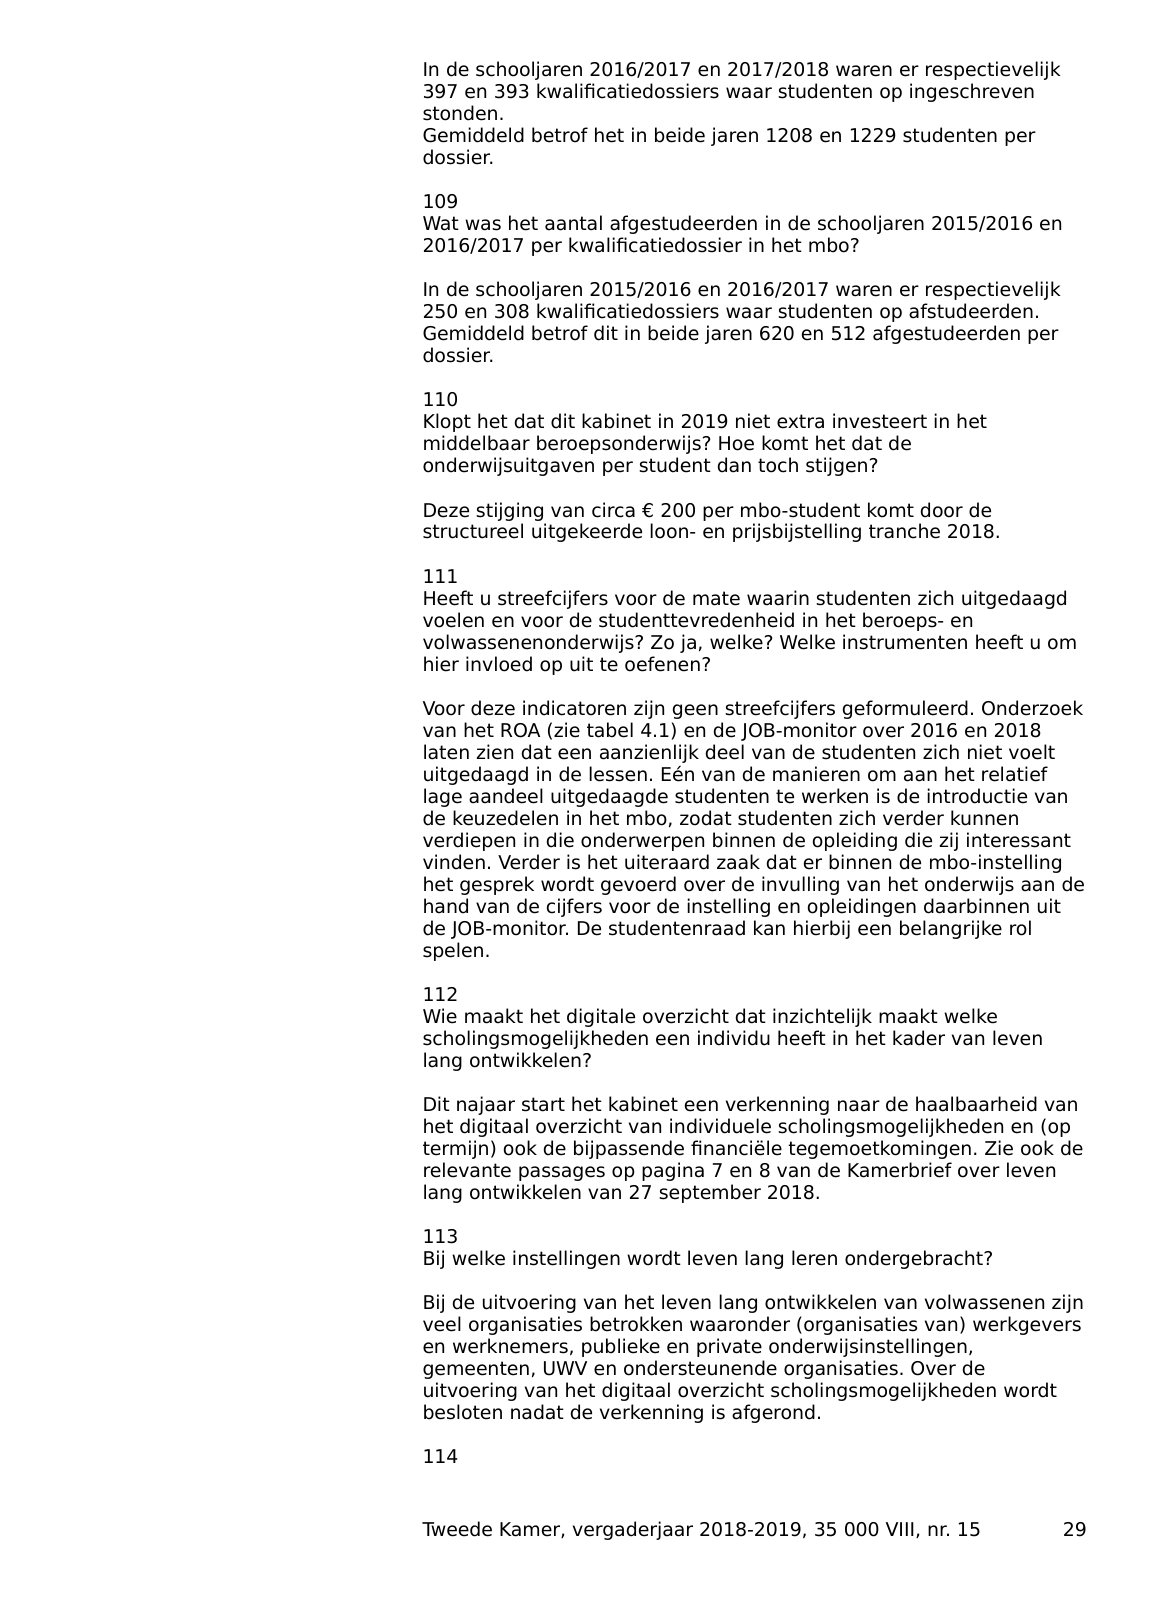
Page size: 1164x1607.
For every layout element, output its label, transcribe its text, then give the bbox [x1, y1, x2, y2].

text In de schooljaren 2016/2017 en 2017/2018 waren er respectievelijk 397 en 393 kwalificatiedossiers waar studenten op ingeschreven stonden. [422, 59, 1087, 125]
text Klopt het dat dit kabinet in 2019 niet extra investeert in het middelbaar beroepsonderwijs? Hoe komt het dat de onderwijsuitgaven per student dan toch stijgen? [422, 411, 1087, 477]
text Gemiddeld betrof dit in beide jaren 620 en 512 afgestudeerden per dossier. [422, 323, 1087, 367]
text Gemiddeld betrof het in beide jaren 1208 en 1229 studenten per dossier. [422, 125, 1087, 169]
text Deze stijging van circa € 200 per mbo-student komt door de structureel uitgekeerde loon- en prijsbijstelling tranche 2018. [422, 499, 1087, 543]
text 109 [422, 191, 1087, 213]
text Heeft u streefcijfers voor de mate waarin studenten zich uitgedaagd voelen en voor de studenttevredenheid in het beroeps- en volwassenenonderwijs? Zo ja, welke? Welke instrumenten heeft u om hier invloed op uit te oefenen? [422, 588, 1087, 676]
text 110 [422, 389, 1087, 411]
text Bij de uitvoering van het leven lang ontwikkelen van volwassenen zijn veel organisaties betrokken waaronder (organisaties van) werkgevers en werknemers, publieke en private onderwijsinstellingen, gemeenten, UWV en ondersteunende organisaties. Over de uitvoering van het digitaal overzicht scholingsmogelijkheden wordt besloten nadat de verkenning is afgerond. [422, 1292, 1087, 1424]
text 111 [422, 566, 1087, 588]
text Wat was het aantal afgestudeerden in de schooljaren 2015/2016 en 2016/2017 per kwalificatiedossier in het mbo? [422, 213, 1087, 257]
text 112 [422, 984, 1087, 1006]
text Voor deze indicatoren zijn geen streefcijfers geformuleerd. Onderzoek van het ROA (zie tabel 4.1) en de JOB-monitor over 2016 en 2018 laten zien dat een aanzienlijk deel van de studenten zich niet voelt uitgedaagd in de lessen. Eén van de manieren om aan het relatief lage aandeel uitgedaagde studenten te werken is de introductie van de keuzedelen in het mbo, zodat studenten zich verder kunnen verdiepen in die onderwerpen binnen de opleiding die zij interessant vinden. Verder is het uiteraard zaak dat er binnen de mbo-instelling het gesprek wordt gevoerd over de invulling van het onderwijs aan de hand van de cijfers voor de instelling en opleidingen daarbinnen uit de JOB-monitor. De studentenraad kan hierbij een belangrijke rol spelen. [422, 698, 1087, 961]
text Wie maakt het digitale overzicht dat inzichtelijk maakt welke scholingsmogelijkheden een individu heeft in het kader van leven lang ontwikkelen? [422, 1006, 1087, 1072]
text 113 [422, 1226, 1087, 1248]
text Dit najaar start het kabinet een verkenning naar de haalbaarheid van het digitaal overzicht van individuele scholingsmogelijkheden en (op termijn) ook de bijpassende financiële tegemoetkomingen. Zie ook de relevante passages op pagina 7 en 8 van de Kamerbrief over leven lang ontwikkelen van 27 september 2018. [422, 1094, 1087, 1204]
text In de schooljaren 2015/2016 en 2016/2017 waren er respectievelijk 250 en 308 kwalificatiedossiers waar studenten op afstudeerden. [422, 279, 1087, 323]
text Bij welke instellingen wordt leven lang leren ondergebracht? [422, 1248, 1087, 1270]
text 114 [422, 1446, 1087, 1468]
